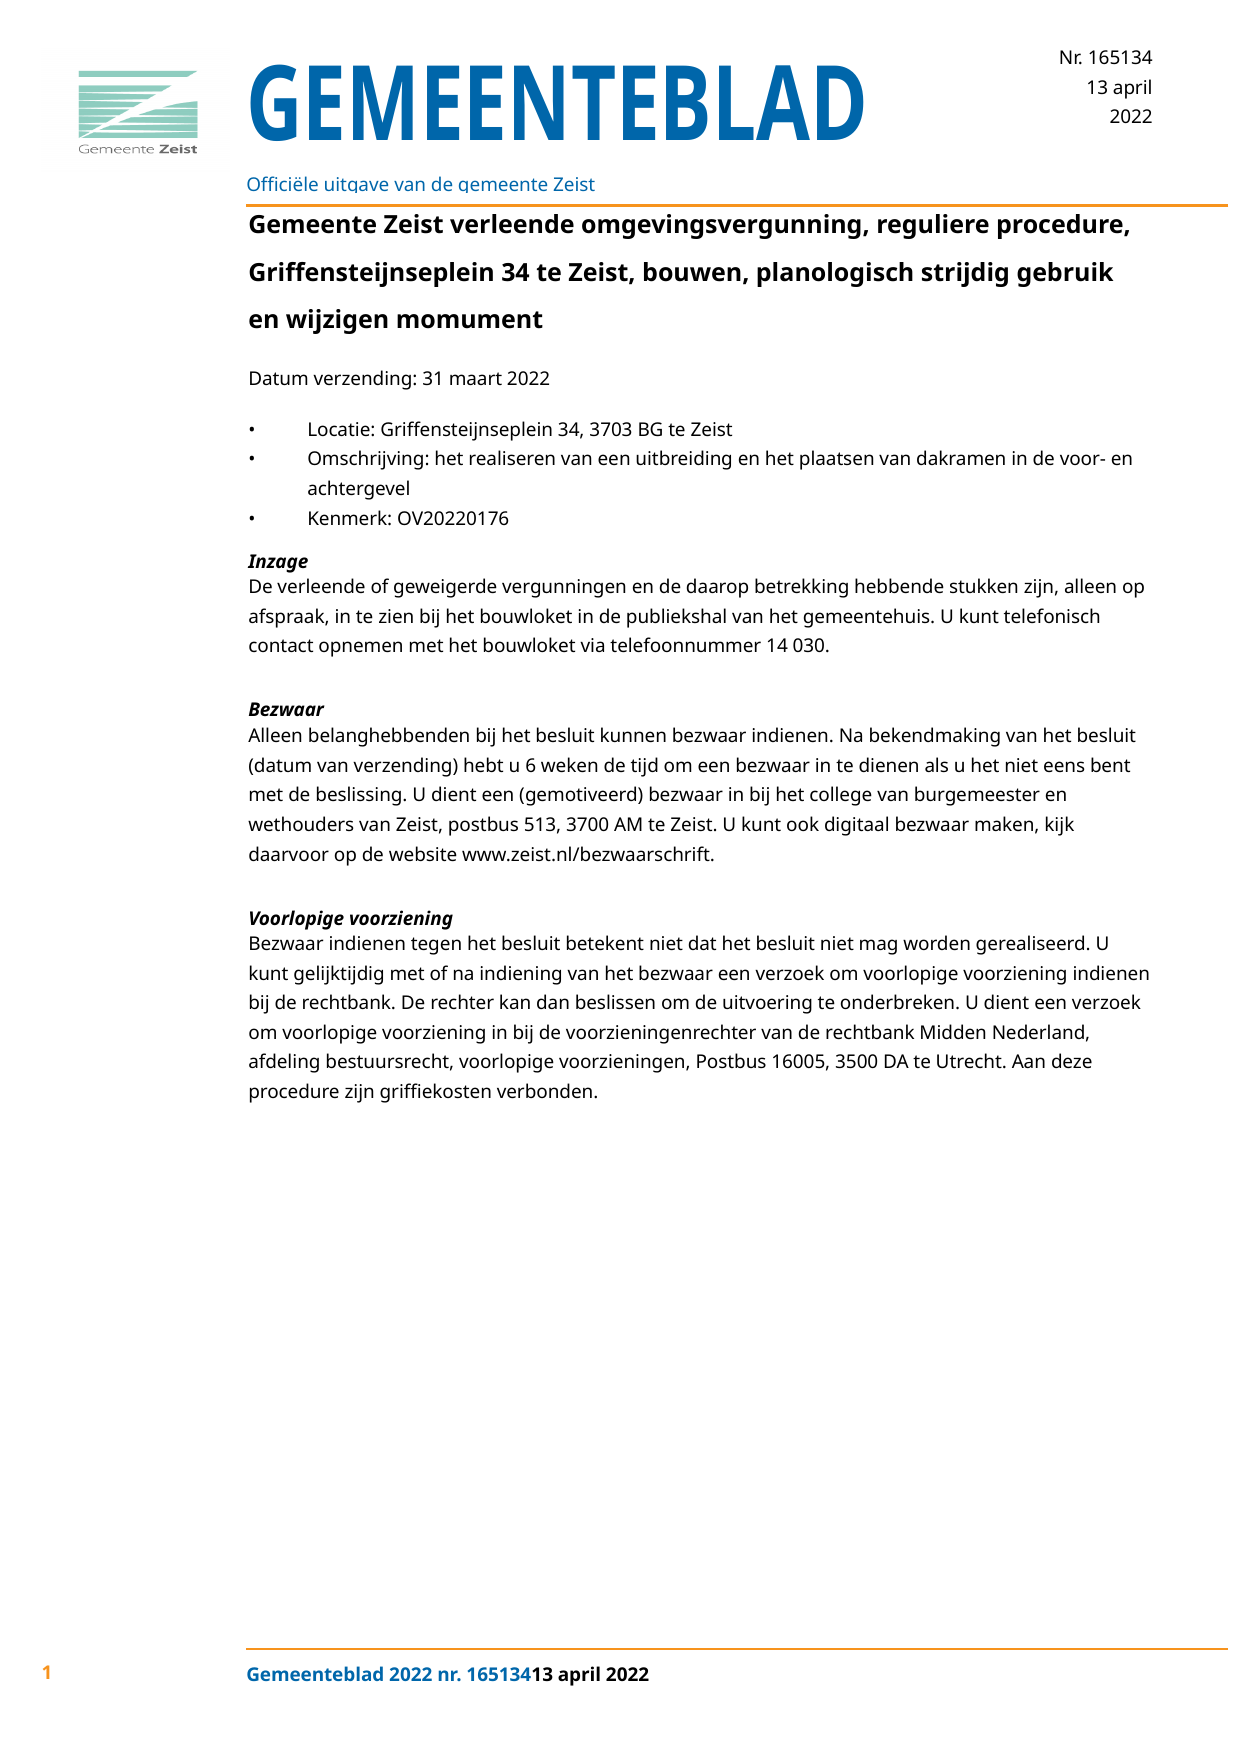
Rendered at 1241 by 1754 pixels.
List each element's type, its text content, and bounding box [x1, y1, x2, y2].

text Voorlopige voorziening [248, 905, 1152, 930]
text Gemeente Zeist verleende omgevingsvergunning, reguliere procedure, Griffensteijnseplein 34 te Zeist, bouwen, planologisch strijdig gebruik en wijzigen momument [248, 207, 1152, 336]
text Inzage [248, 548, 1152, 573]
text Bezwaar [248, 697, 1152, 722]
text Datum verzending: 31 maart 2022 [248, 366, 1152, 391]
text De verleende of geweigerde vergunningen en de daarop betrekking hebbende stukken zijn, alleen op afspraak, in te zien bij het bouwloket in de publiekshal van het gemeentehuis. U kunt telefonisch contact opnemen met het bouwloket via telefoonnummer 14 030. [248, 573, 1152, 658]
list Locatie: Griffensteijnseplein 34, 3703 BG te Zeist [248, 416, 1152, 442]
picture [41, 47, 231, 172]
text Bezwaar indienen tegen het besluit betekent niet dat het besluit niet mag worden gerealiseerd. U kunt gelijktijdig met of na indiening van het bezwaar een verzoek om voorlopige voorziening indienen bij de rechtbank. De rechter kan dan beslissen om de uitvoering te onderbreken. U dient een verzoek om voorlopige voorziening in bij de voorzieningenrechter van de rechtbank Midden Nederland, afdeling bestuursrecht, voorlopige voorzieningen, Postbus 16005, 3500 DA te Utrecht. Aan deze procedure zijn griffiekosten verbonden. [248, 930, 1152, 1104]
text Alleen belanghebbenden bij het besluit kunnen bezwaar indienen. Na bekendmaking van het besluit (datum van verzending) hebt u 6 weken de tijd om een bezwaar in te dienen als u het niet eens bent met de beslissing. U dient een (gemotiveerd) bezwaar in bij het college van burgemeester en wethouders van Zeist, postbus 513, 3700 AM te Zeist. U kunt ook digitaal bezwaar maken, kijk daarvoor op de website www.zeist.nl/bezwaarschrift. [248, 722, 1152, 866]
list Kenmerk: OV20220176 [248, 505, 1152, 530]
list Omschrijving: het realiseren van een uitbreiding en het plaatsen van dakramen in de voor- en achtergevel [248, 446, 1152, 501]
